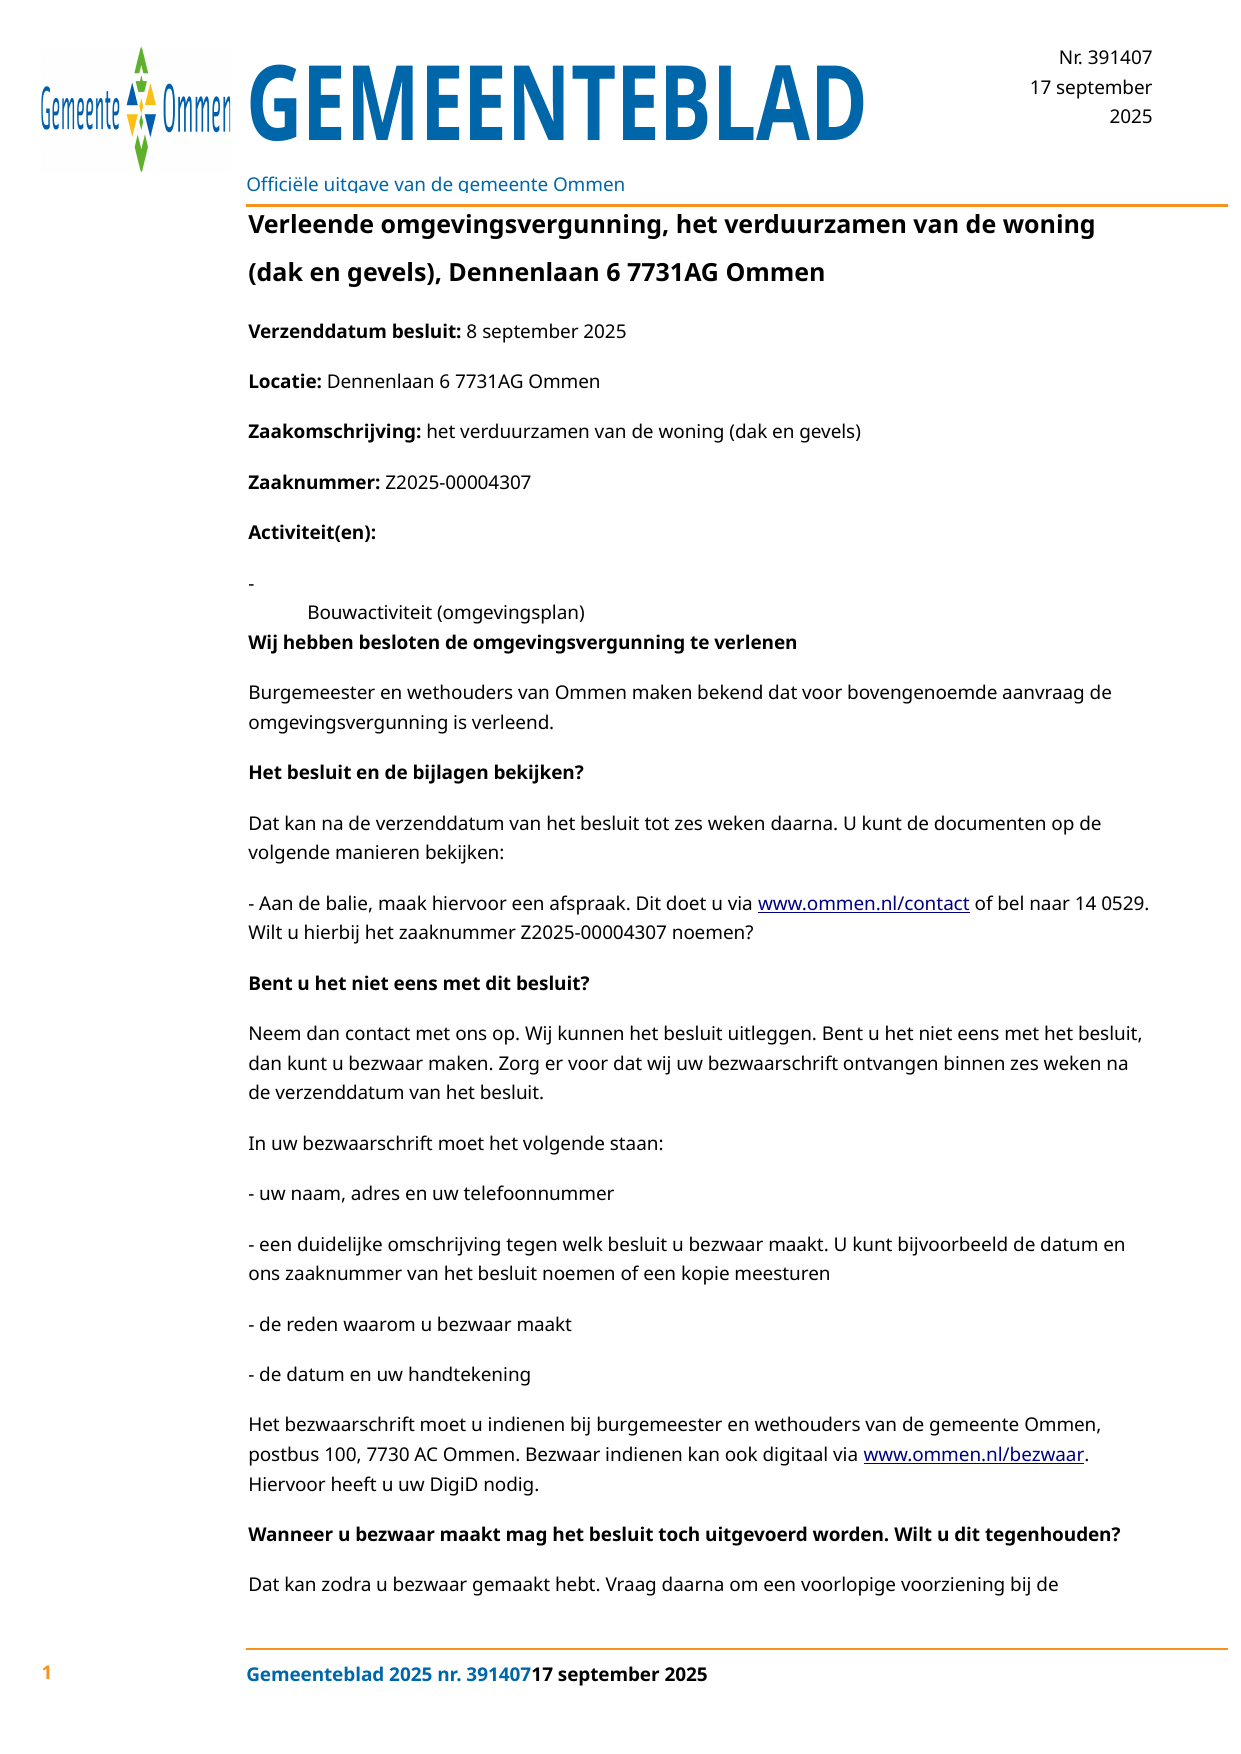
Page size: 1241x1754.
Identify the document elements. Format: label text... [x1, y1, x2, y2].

text Neem dan contact met ons op. Wij kunnen het besluit uitleggen. Bent u het niet eens met het besluit, dan kunt u bezwaar maken. Zorg er voor dat wij uw bezwaarschrift ontvangen binnen zes weken na de verzenddatum van het besluit. [248, 1020, 1152, 1105]
picture [41, 47, 231, 172]
text Burgemeester en wethouders van Ommen maken bekend dat voor bovengenoemde aanvraag de omgevingsvergunning is verleend. [248, 679, 1152, 735]
text Zaakomschrijving: het verduurzamen van de woning (dak en gevels) [248, 419, 1152, 444]
list Bouwactiviteit (omgevingsplan) [248, 599, 1152, 625]
text Dat kan zodra u bezwaar gemaakt hebt. Vraag daarna om een voorlopige voorziening bij de [248, 1572, 1152, 1597]
text Verzenddatum besluit: 8 september 2025 [248, 318, 1152, 344]
text - de reden waarom u bezwaar maakt [248, 1311, 1152, 1337]
text Wij hebben besloten de omgevingsvergunning te verlenen [248, 629, 1152, 655]
text Activiteit(en): [248, 519, 1152, 545]
text - de datum en uw handtekening [248, 1361, 1152, 1387]
text In uw bezwaarschrift moet het volgende staan: [248, 1130, 1152, 1156]
text Dat kan na de verzenddatum van het besluit tot zes weken daarna. U kunt de documenten op de volgende manieren bekijken: [248, 810, 1152, 865]
text Het bezwaarschrift moet u indienen bij burgemeester en wethouders van de gemeente Ommen, postbus 100, 7730 AC Ommen. Bezwaar indienen kan ook digitaal via www.ommen.nl/bezwaar. Hiervoor heeft u uw DigiD nodig. [248, 1412, 1152, 1497]
text Wanneer u bezwaar maakt mag het besluit toch uitgevoerd worden. Wilt u dit tegenhouden? [248, 1521, 1152, 1547]
text - uw naam, adres en uw telefoonnummer [248, 1180, 1152, 1206]
text Het besluit en de bijlagen bekijken? [248, 759, 1152, 785]
text Zaaknummer: Z2025-00004307 [248, 469, 1152, 495]
text Bent u het niet eens met dit besluit? [248, 970, 1152, 996]
text Locatie: Dennenlaan 6 7731AG Ommen [248, 368, 1152, 394]
text - Aan de balie, maak hiervoor een afspraak. Dit doet u via www.ommen.nl/contact of bel naar 14 0529. Wilt u hierbij het zaaknummer Z2025-00004307 noemen? [248, 890, 1152, 945]
text Verleende omgevingsvergunning, het verduurzamen van de woning (dak en gevels), Dennenlaan 6 7731AG Ommen [248, 207, 1152, 288]
text - een duidelijke omschrijving tegen welk besluit u bezwaar maakt. U kunt bijvoorbeeld de datum en ons zaaknummer van het besluit noemen of een kopie meesturen [248, 1231, 1152, 1286]
